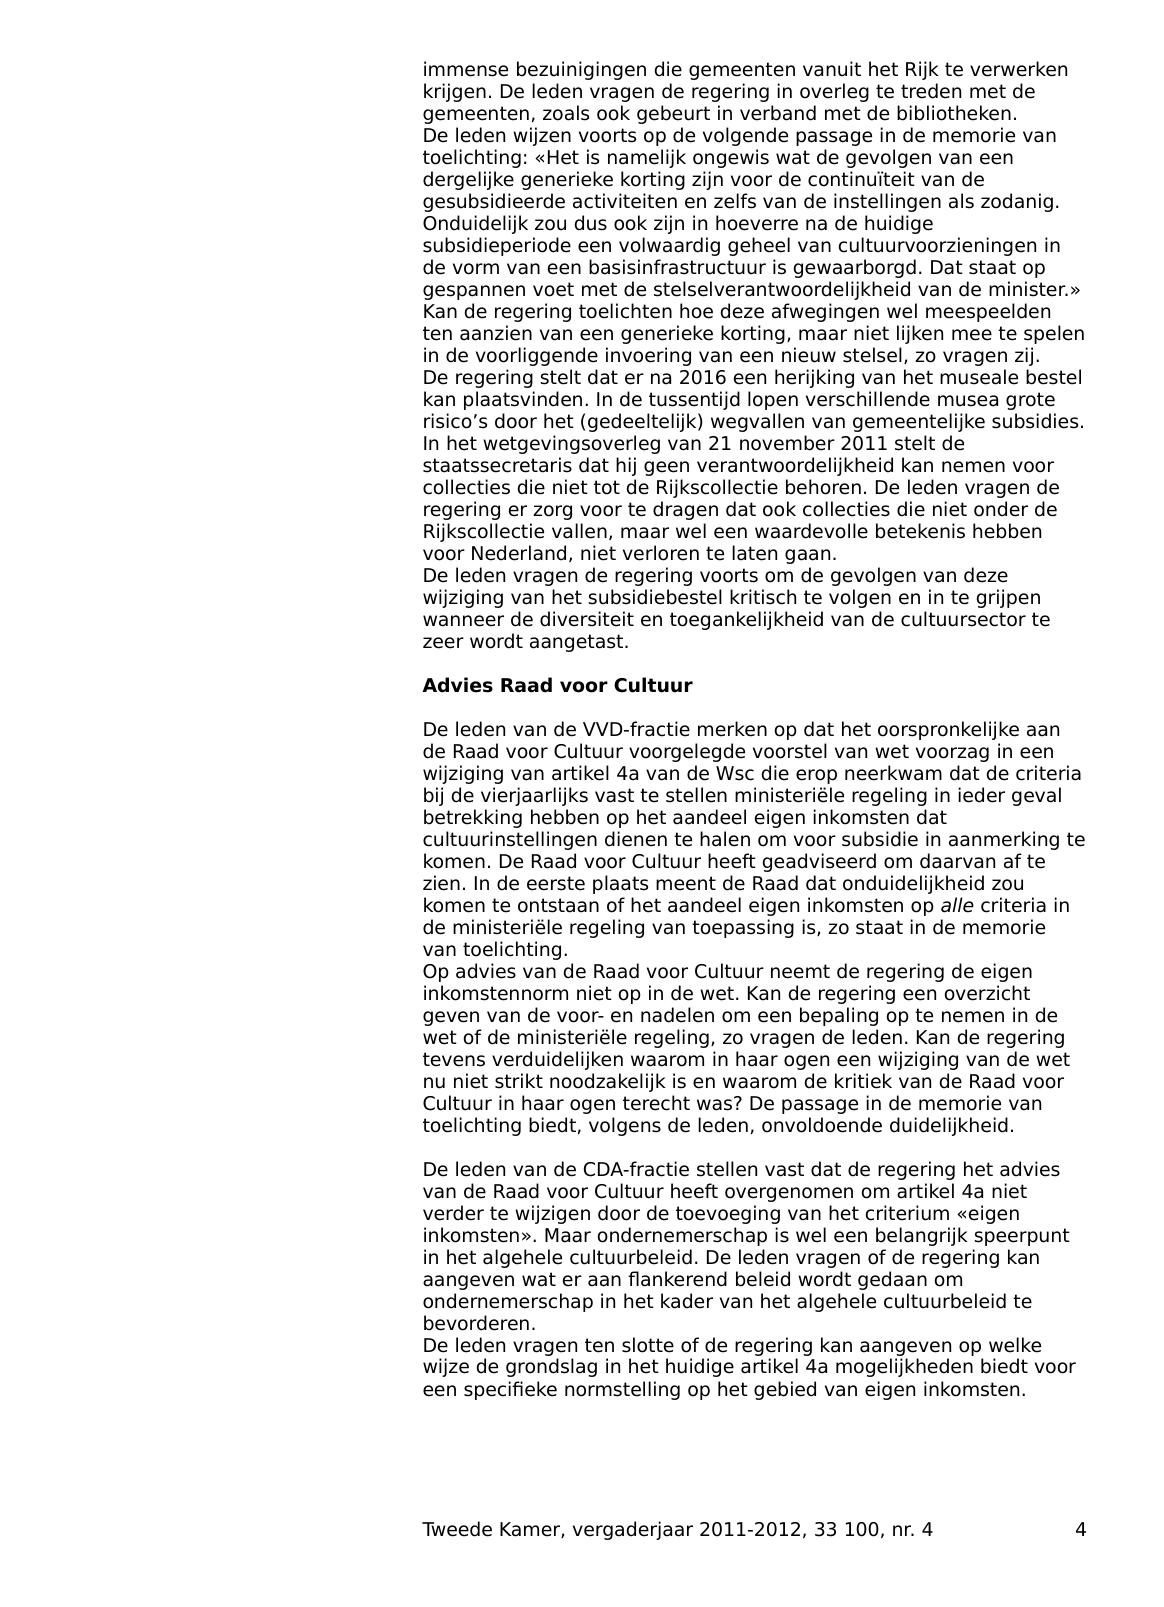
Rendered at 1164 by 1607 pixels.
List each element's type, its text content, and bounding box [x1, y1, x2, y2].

text De regering stelt dat er na 2016 een herijking van het museale bestel kan plaatsvinden. In de tussentijd lopen verschillende musea grote risico’s door het (gedeeltelijk) wegvallen van gemeentelijke subsidies. In het wetgevingsoverleg van 21 november 2011 stelt de staatssecretaris dat hij geen verantwoordelijkheid kan nemen voor collecties die niet tot de Rijkscollectie behoren. De leden vragen de regering er zorg voor te dragen dat ook collecties die niet onder de Rijkscollectie vallen, maar wel een waardevolle betekenis hebben voor Nederland, niet verloren te laten gaan. [422, 367, 1087, 564]
text Op advies van de Raad voor Cultuur neemt de regering de eigen inkomstennorm niet op in de wet. Kan de regering een overzicht geven van de voor- en nadelen om een bepaling op te nemen in de wet of de ministeriële regeling, zo vragen de leden. Kan de regering tevens verduidelijken waarom in haar ogen een wijziging van de wet nu niet strikt noodzakelijk is en waarom de kritiek van de Raad voor Cultuur in haar ogen terecht was? De passage in de memorie van toelichting biedt, volgens de leden, onvoldoende duidelijkheid. [422, 961, 1087, 1136]
text De leden vragen de regering voorts om de gevolgen van deze wijziging van het subsidiebestel kritisch te volgen en in te grijpen wanneer de diversiteit en toegankelijkheid van de cultuursector te zeer wordt aangetast. [422, 564, 1087, 652]
text De leden wijzen voorts op de volgende passage in de memorie van toelichting: «Het is namelijk ongewis wat de gevolgen van een dergelijke generieke korting zijn voor de continuïteit van de gesubsidieerde activiteiten en zelfs van de instellingen als zodanig. Onduidelijk zou dus ook zijn in hoeverre na de huidige subsidieperiode een volwaardig geheel van cultuurvoorzieningen in de vorm van een basisinfrastructuur is gewaarborgd. Dat staat op gespannen voet met de stelselverantwoordelijkheid van de minister.» Kan de regering toelichten hoe deze afwegingen wel meespeelden ten aanzien van een generieke korting, maar niet lijken mee te spelen in de voorliggende invoering van een nieuw stelsel, zo vragen zij. [422, 125, 1087, 367]
text De leden van de CDA-fractie stellen vast dat de regering het advies van de Raad voor Cultuur heeft overgenomen om artikel 4a niet verder te wijzigen door de toevoeging van het criterium «eigen inkomsten». Maar ondernemerschap is wel een belangrijk speerpunt in het algehele cultuurbeleid. De leden vragen of de regering kan aangeven wat er aan flankerend beleid wordt gedaan om ondernemerschap in het kader van het algehele cultuurbeleid te bevorderen. [422, 1159, 1087, 1334]
text De leden van de VVD-fractie merken op dat het oorspronkelijke aan de Raad voor Cultuur voorgelegde voorstel van wet voorzag in een wijziging van artikel 4a van de Wsc die erop neerkwam dat de criteria bij de vierjaarlijks vast te stellen ministeriële regeling in ieder geval betrekking hebben op het aandeel eigen inkomsten dat cultuurinstellingen dienen te halen om voor subsidie in aanmerking te komen. De Raad voor Cultuur heeft geadviseerd om daarvan af te zien. In de eerste plaats meent de Raad dat onduidelijkheid zou komen te ontstaan of het aandeel eigen inkomsten op alle criteria in de ministeriële regeling van toepassing is, zo staat in de memorie van toelichting. [422, 719, 1087, 961]
text immense bezuinigingen die gemeenten vanuit het Rijk te verwerken krijgen. De leden vragen de regering in overleg te treden met de gemeenten, zoals ook gebeurt in verband met de bibliotheken. [422, 59, 1087, 125]
subtitle Advies Raad voor Cultuur [422, 675, 1087, 697]
text De leden vragen ten slotte of de regering kan aangeven op welke wijze de grondslag in het huidige artikel 4a mogelijkheden biedt voor een specifieke normstelling op het gebied van eigen inkomsten. [422, 1334, 1087, 1400]
